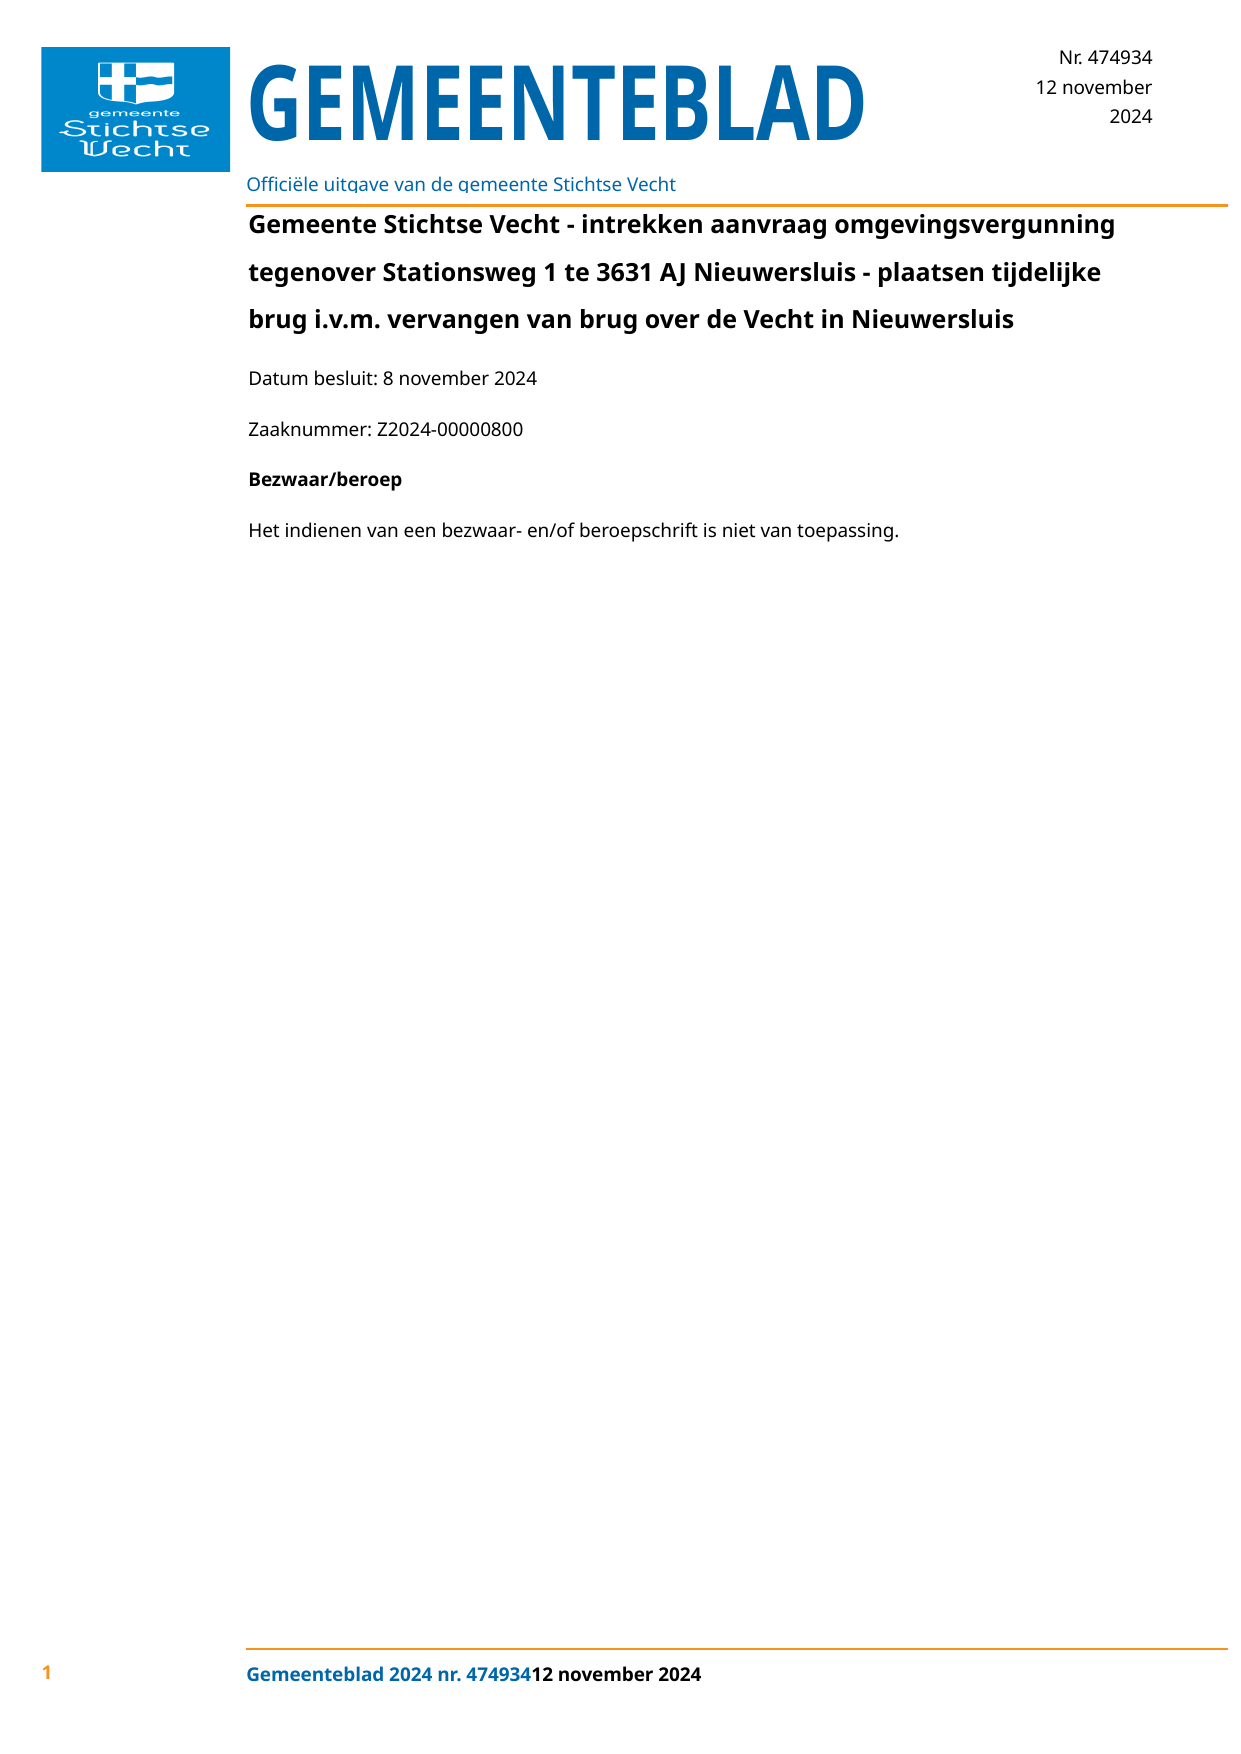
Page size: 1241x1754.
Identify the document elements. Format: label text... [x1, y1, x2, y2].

picture [137, 63, 174, 103]
picture [99, 63, 135, 101]
text Zaaknummer: Z2024-00000800 [248, 416, 1152, 442]
text Datum besluit: 8 november 2024 [248, 366, 1152, 391]
text Het indienen van een bezwaar- en/of beroepschrift is niet van toepassing. [248, 517, 1152, 542]
text Gemeente Stichtse Vecht - intrekken aanvraag omgevingsvergunning tegenover Stationsweg 1 te 3631 AJ Nieuwersluis - plaatsen tijdelijke brug i.v.m. vervangen van brug over de Vecht in Nieuwersluis [248, 207, 1152, 336]
text Bezwaar/beroep [248, 466, 1152, 492]
